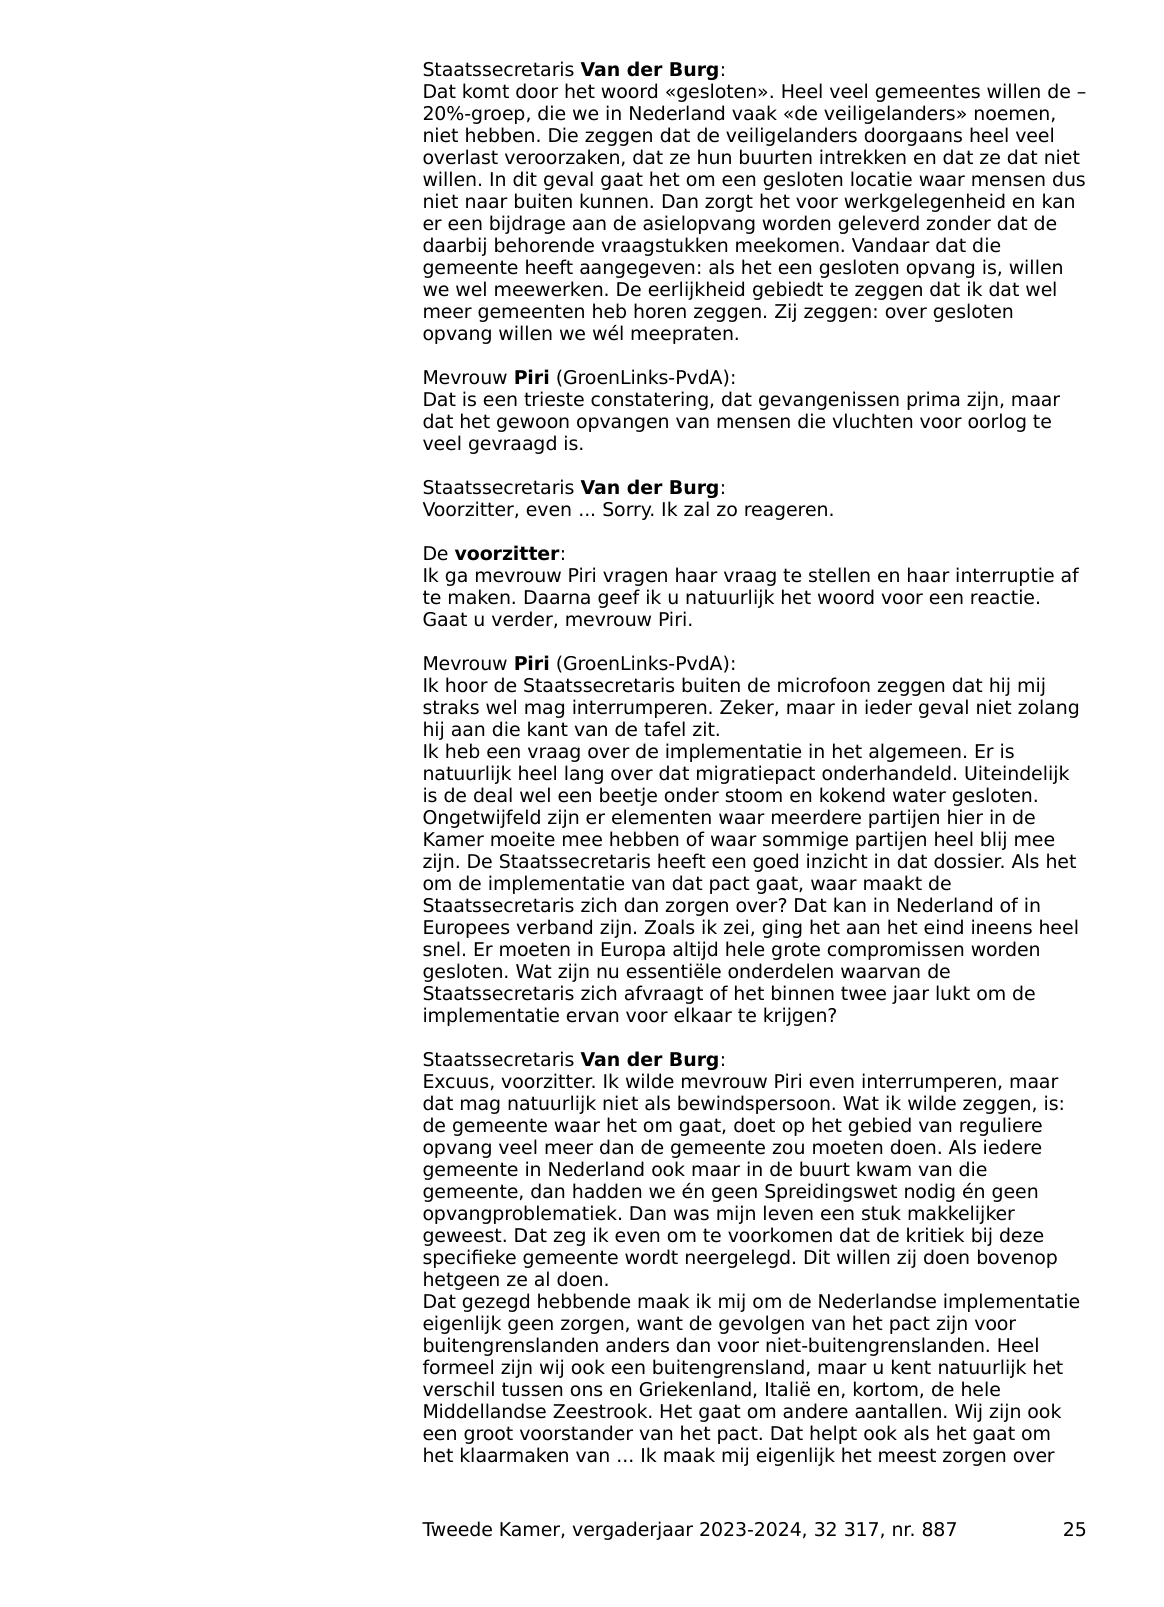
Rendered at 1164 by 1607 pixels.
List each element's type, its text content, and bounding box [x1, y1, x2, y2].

text Mevrouw Piri (GroenLinks-PvdA): [422, 367, 1087, 389]
text Staatssecretaris Van der Burg: [422, 477, 1087, 499]
text Dat gezegd hebbende maak ik mij om de Nederlandse implementatie eigenlijk geen zorgen, want de gevolgen van het pact zijn voor buitengrenslanden anders dan voor niet-buitengrenslanden. Heel formeel zijn wij ook een buitengrensland, maar u kent natuurlijk het verschil tussen ons en Griekenland, Italië en, kortom, de hele Middellandse Zeestrook. Het gaat om andere aantallen. Wij zijn ook een groot voorstander van het pact. Dat helpt ook als het gaat om het klaarmaken van ... Ik maak mij eigenlijk het meest zorgen over [422, 1291, 1087, 1467]
text Dat is een trieste constatering, dat gevangenissen prima zijn, maar dat het gewoon opvangen van mensen die vluchten voor oorlog te veel gevraagd is. [422, 389, 1087, 455]
text Staatssecretaris Van der Burg: [422, 59, 1087, 81]
text Staatssecretaris Van der Burg: [422, 1049, 1087, 1071]
text Excuus, voorzitter. Ik wilde mevrouw Piri even interrumperen, maar dat mag natuurlijk niet als bewindspersoon. Wat ik wilde zeggen, is: de gemeente waar het om gaat, doet op het gebied van reguliere opvang veel meer dan de gemeente zou moeten doen. Als iedere gemeente in Nederland ook maar in de buurt kwam van die gemeente, dan hadden we én geen Spreidingswet nodig én geen opvangproblematiek. Dan was mijn leven een stuk makkelijker geweest. Dat zeg ik even om te voorkomen dat de kritiek bij deze specifieke gemeente wordt neergelegd. Dit willen zij doen bovenop hetgeen ze al doen. [422, 1071, 1087, 1291]
text Ik hoor de Staatssecretaris buiten de microfoon zeggen dat hij mij straks wel mag interrumperen. Zeker, maar in ieder geval niet zolang hij aan die kant van de tafel zit. [422, 675, 1087, 741]
text Ik ga mevrouw Piri vragen haar vraag te stellen en haar interruptie af te maken. Daarna geef ik u natuurlijk het woord voor een reactie. Gaat u verder, mevrouw Piri. [422, 565, 1087, 631]
text Voorzitter, even ... Sorry. Ik zal zo reageren. [422, 499, 1087, 521]
text De voorzitter: [422, 543, 1087, 565]
text Dat komt door het woord «gesloten». Heel veel gemeentes willen de –20%-groep, die we in Nederland vaak «de veiligelanders» noemen, niet hebben. Die zeggen dat de veiligelanders doorgaans heel veel overlast veroorzaken, dat ze hun buurten intrekken en dat ze dat niet willen. In dit geval gaat het om een gesloten locatie waar mensen dus niet naar buiten kunnen. Dan zorgt het voor werkgelegenheid en kan er een bijdrage aan de asielopvang worden geleverd zonder dat de daarbij behorende vraagstukken meekomen. Vandaar dat die gemeente heeft aangegeven: als het een gesloten opvang is, willen we wel meewerken. De eerlijkheid gebiedt te zeggen dat ik dat wel meer gemeenten heb horen zeggen. Zij zeggen: over gesloten opvang willen we wél meepraten. [422, 81, 1087, 345]
text Ik heb een vraag over de implementatie in het algemeen. Er is natuurlijk heel lang over dat migratiepact onderhandeld. Uiteindelijk is de deal wel een beetje onder stoom en kokend water gesloten. Ongetwijfeld zijn er elementen waar meerdere partijen hier in de Kamer moeite mee hebben of waar sommige partijen heel blij mee zijn. De Staatssecretaris heeft een goed inzicht in dat dossier. Als het om de implementatie van dat pact gaat, waar maakt de Staatssecretaris zich dan zorgen over? Dat kan in Nederland of in Europees verband zijn. Zoals ik zei, ging het aan het eind ineens heel snel. Er moeten in Europa altijd hele grote compromissen worden gesloten. Wat zijn nu essentiële onderdelen waarvan de Staatssecretaris zich afvraagt of het binnen twee jaar lukt om de implementatie ervan voor elkaar te krijgen? [422, 741, 1087, 1027]
text Mevrouw Piri (GroenLinks-PvdA): [422, 653, 1087, 675]
